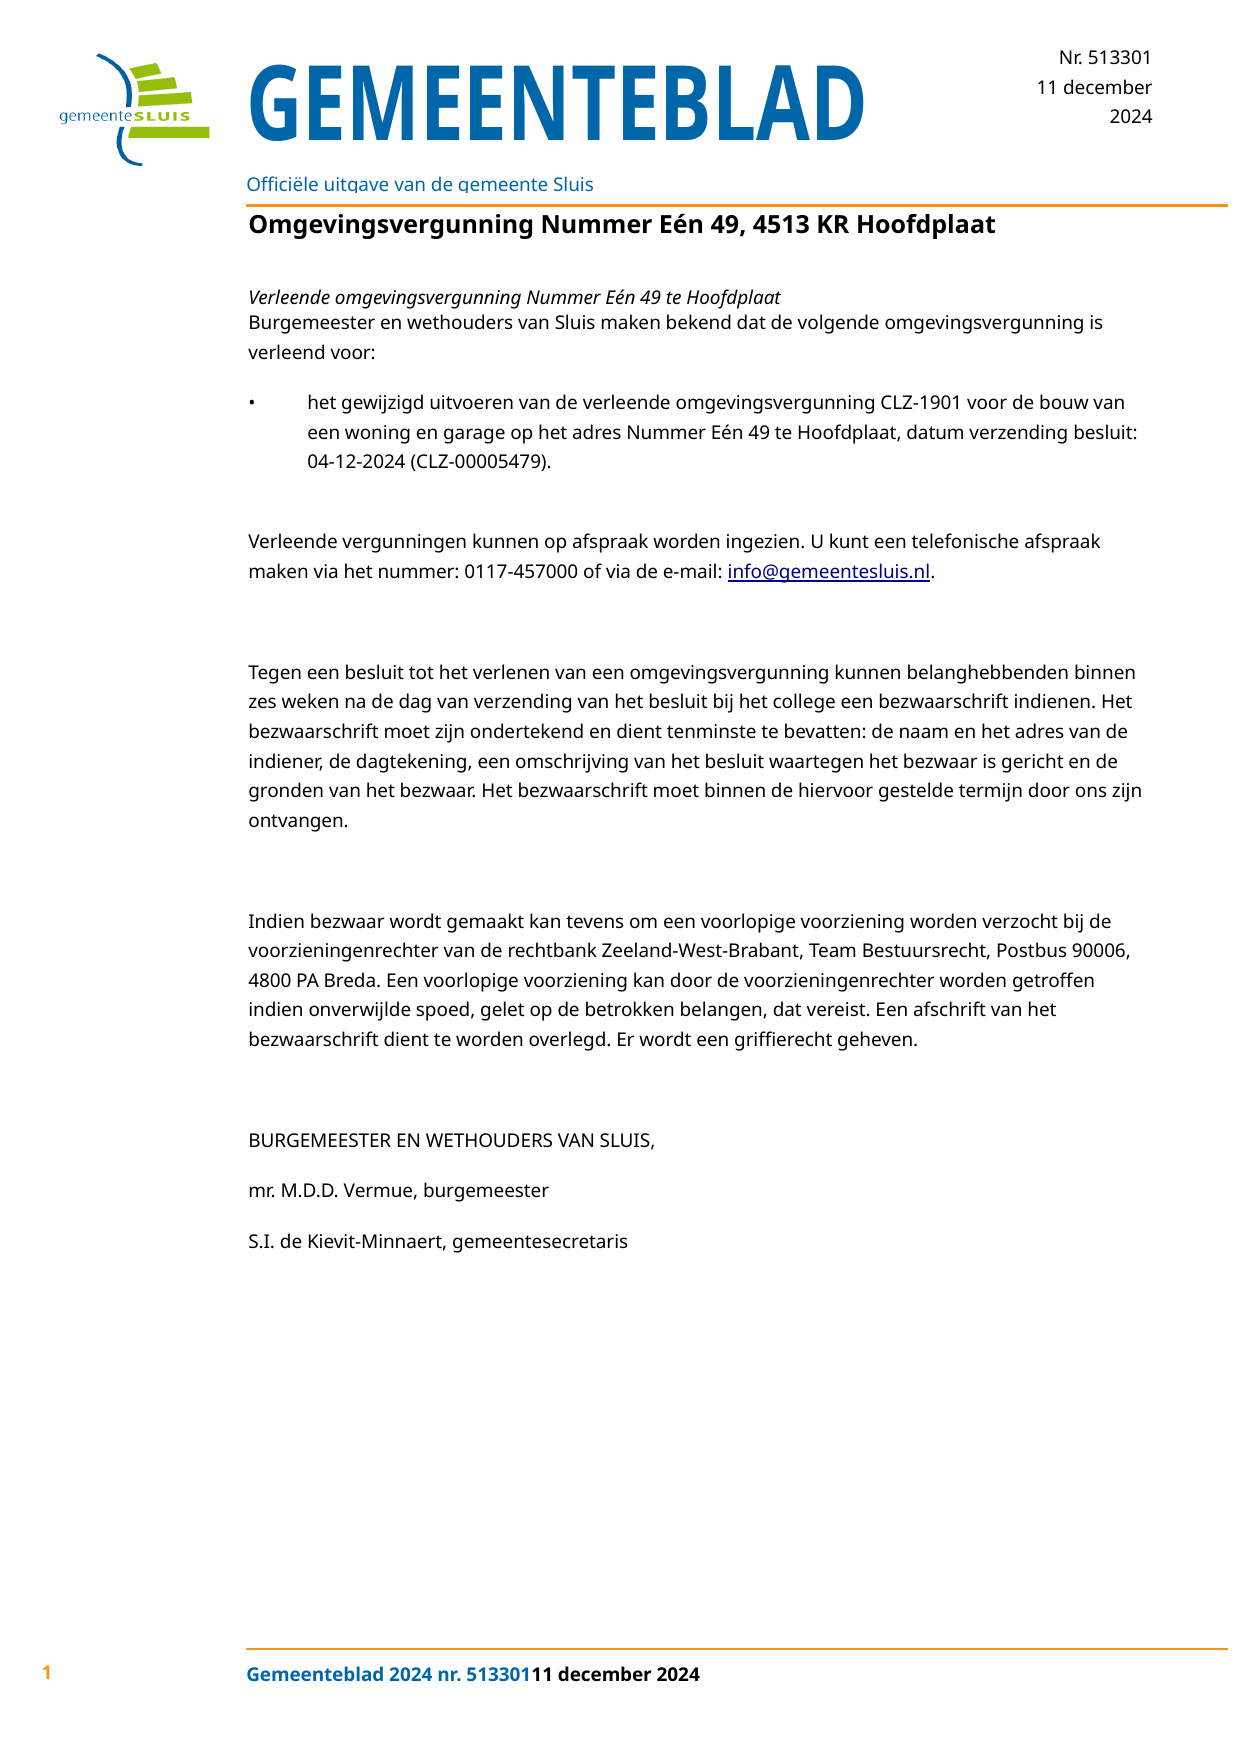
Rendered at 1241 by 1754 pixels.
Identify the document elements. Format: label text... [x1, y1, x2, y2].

text mr. M.D.D. Vermue, burgemeester [248, 1177, 1152, 1203]
text BURGEMEESTER EN WETHOUDERS VAN SLUIS, [248, 1127, 1152, 1153]
picture [41, 47, 231, 172]
list het gewijzigd uitvoeren van de verleende omgevingsvergunning CLZ-1901 voor de bouw van een woning en garage op het adres Nummer Eén 49 te Hoofdplaat, datum verzending besluit: 04-12-2024 (CLZ-00005479). [248, 389, 1152, 474]
text Omgevingsvergunning Nummer Eén 49, 4513 KR Hoofdplaat [248, 207, 1152, 241]
text Verleende omgevingsvergunning Nummer Eén 49 te Hoofdplaat [248, 284, 1152, 309]
text S.I. de Kievit-Minnaert, gemeentesecretaris [248, 1228, 1152, 1254]
text Verleende vergunningen kunnen op afspraak worden ingezien. U kunt een telefonische afspraak maken via het nummer: 0117-457000 of via de e-mail: info@gemeentesluis.nl. [248, 529, 1152, 584]
text Tegen een besluit tot het verlenen van een omgevingsvergunning kunnen belanghebbenden binnen zes weken na de dag van verzending van het besluit bij het college een bezwaarschrift indienen. Het bezwaarschrift moet zijn ondertekend en dient tenminste te bevatten: de naam en het adres van de indiener, de dagtekening, een omschrijving van het besluit waartegen het bezwaar is gericht en de gronden van het bezwaar. Het bezwaarschrift moet binnen de hiervoor gestelde termijn door ons zijn ontvangen. [248, 659, 1152, 833]
text Indien bezwaar wordt gemaakt kan tevens om een voorlopige voorziening worden verzocht bij de voorzieningenrechter van de rechtbank Zeeland-West-Brabant, Team Bestuursrecht, Postbus 90006, 4800 PA Breda. Een voorlopige voorziening kan door de voorzieningenrechter worden getroffen indien onverwijlde spoed, gelet op de betrokken belangen, dat vereist. Een afschrift van het bezwaarschrift dient te worden overlegd. Er wordt een griffierecht geheven. [248, 908, 1152, 1052]
text Burgemeester en wethouders van Sluis maken bekend dat de volgende omgevingsvergunning is verleend voor: [248, 309, 1152, 365]
